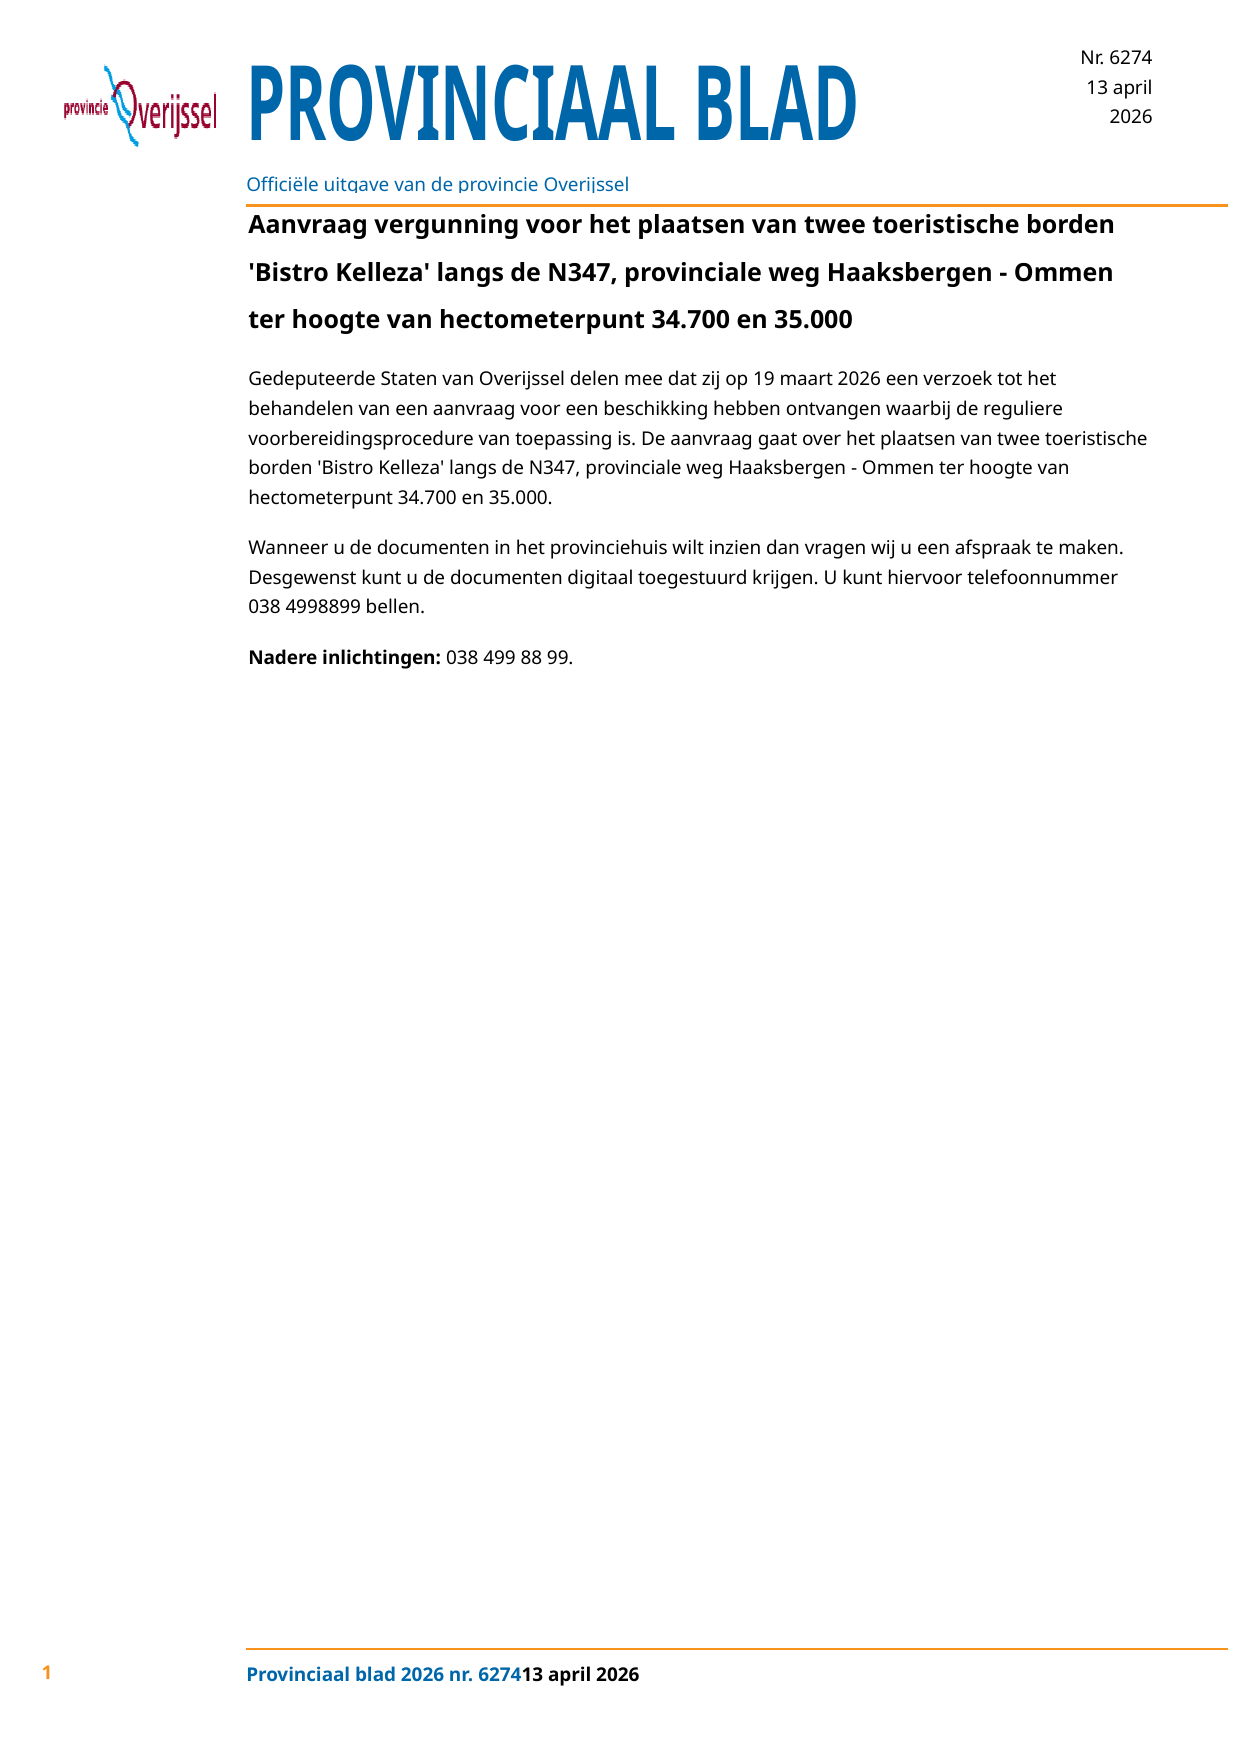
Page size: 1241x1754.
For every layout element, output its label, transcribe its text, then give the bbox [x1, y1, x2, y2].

picture [41, 47, 231, 172]
text Nadere inlichtingen: 038 499 88 99. [248, 644, 1152, 669]
text Aanvraag vergunning voor het plaatsen van twee toeristische borden 'Bistro Kelleza' langs de N347, provinciale weg Haaksbergen - Ommen ter hoogte van hectometerpunt 34.700 en 35.000 [248, 207, 1152, 336]
text Wanneer u de documenten in het provinciehuis wilt inzien dan vragen wij u een afspraak te maken. Desgewenst kunt u de documenten digitaal toegestuurd krijgen. U kunt hiervoor telefoonnummer 038 4998899 bellen. [248, 534, 1152, 619]
text Gedeputeerde Staten van Overijssel delen mee dat zij op 19 maart 2026 een verzoek tot het behandelen van een aanvraag voor een beschikking hebben ontvangen waarbij de reguliere voorbereidingsprocedure van toepassing is. De aanvraag gaat over het plaatsen van twee toeristische borden 'Bistro Kelleza' langs de N347, provinciale weg Haaksbergen - Ommen ter hoogte van hectometerpunt 34.700 en 35.000. [248, 366, 1152, 509]
